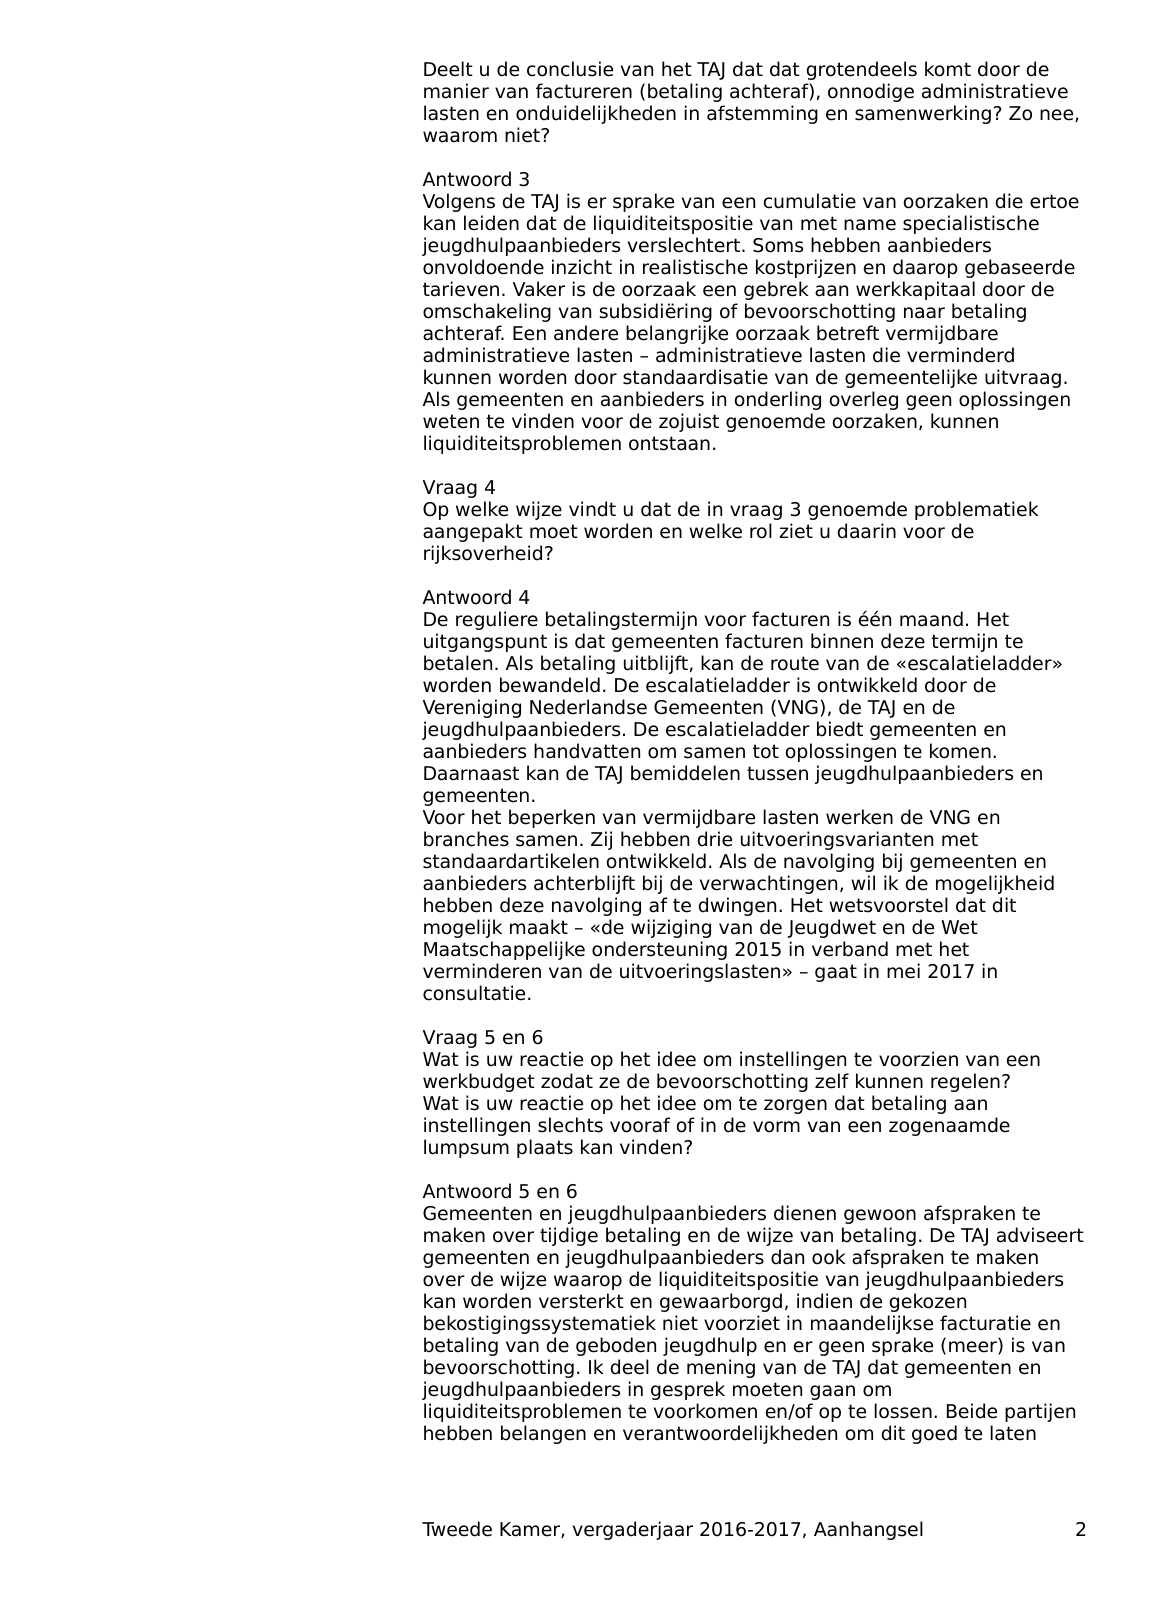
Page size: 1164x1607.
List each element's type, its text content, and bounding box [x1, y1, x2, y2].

text Op welke wijze vindt u dat de in vraag 3 genoemde problematiek aangepakt moet worden en welke rol ziet u daarin voor de rijksoverheid? [422, 499, 1087, 565]
text Antwoord 3 [422, 169, 1087, 191]
text Volgens de TAJ is er sprake van een cumulatie van oorzaken die ertoe kan leiden dat de liquiditeitspositie van met name specialistische jeugdhulpaanbieders verslechtert. Soms hebben aanbieders onvoldoende inzicht in realistische kostprijzen en daarop gebaseerde tarieven. Vaker is de oorzaak een gebrek aan werkkapitaal door de omschakeling van subsidiëring of bevoorschotting naar betaling achteraf. Een andere belangrijke oorzaak betreft vermijdbare administratieve lasten – administratieve lasten die verminderd kunnen worden door standaardisatie van de gemeentelijke uitvraag. Als gemeenten en aanbieders in onderling overleg geen oplossingen weten te vinden voor de zojuist genoemde oorzaken, kunnen liquiditeitsproblemen ontstaan. [422, 191, 1087, 455]
text Wat is uw reactie op het idee om instellingen te voorzien van een werkbudget zodat ze de bevoorschotting zelf kunnen regelen? [422, 1049, 1087, 1093]
text Antwoord 5 en 6 [422, 1181, 1087, 1203]
text Antwoord 4 [422, 587, 1087, 609]
text Wat is uw reactie op het idee om te zorgen dat betaling aan instellingen slechts vooraf of in de vorm van een zogenaamde lumpsum plaats kan vinden? [422, 1093, 1087, 1159]
text Voor het beperken van vermijdbare lasten werken de VNG en branches samen. Zij hebben drie uitvoeringsvarianten met standaardartikelen ontwikkeld. Als de navolging bij gemeenten en aanbieders achterblijft bij de verwachtingen, wil ik de mogelijkheid hebben deze navolging af te dwingen. Het wetsvoorstel dat dit mogelijk maakt – «de wijziging van de Jeugdwet en de Wet Maatschappelijke ondersteuning 2015 in verband met het verminderen van de uitvoeringslasten» – gaat in mei 2017 in consultatie. [422, 807, 1087, 1005]
text De reguliere betalingstermijn voor facturen is één maand. Het uitgangspunt is dat gemeenten facturen binnen deze termijn te betalen. Als betaling uitblijft, kan de route van de «escalatieladder» worden bewandeld. De escalatieladder is ontwikkeld door de Vereniging Nederlandse Gemeenten (VNG), de TAJ en de jeugdhulpaanbieders. De escalatieladder biedt gemeenten en aanbieders handvatten om samen tot oplossingen te komen. Daarnaast kan de TAJ bemiddelen tussen jeugdhulpaanbieders en gemeenten. [422, 609, 1087, 807]
text Vraag 4 [422, 477, 1087, 499]
text Vraag 5 en 6 [422, 1027, 1087, 1049]
text Deelt u de conclusie van het TAJ dat dat grotendeels komt door de manier van factureren (betaling achteraf), onnodige administratieve lasten en onduidelijkheden in afstemming en samenwerking? Zo nee, waarom niet? [422, 59, 1087, 147]
text Gemeenten en jeugdhulpaanbieders dienen gewoon afspraken te maken over tijdige betaling en de wijze van betaling. De TAJ adviseert gemeenten en jeugdhulpaanbieders dan ook afspraken te maken over de wijze waarop de liquiditeitspositie van jeugdhulpaanbieders kan worden versterkt en gewaarborgd, indien de gekozen bekostigingssystematiek niet voorziet in maandelijkse facturatie en betaling van de geboden jeugdhulp en er geen sprake (meer) is van bevoorschotting. Ik deel de mening van de TAJ dat gemeenten en jeugdhulpaanbieders in gesprek moeten gaan om liquiditeitsproblemen te voorkomen en/of op te lossen. Beide partijen hebben belangen en verantwoordelijkheden om dit goed te laten [422, 1203, 1087, 1445]
